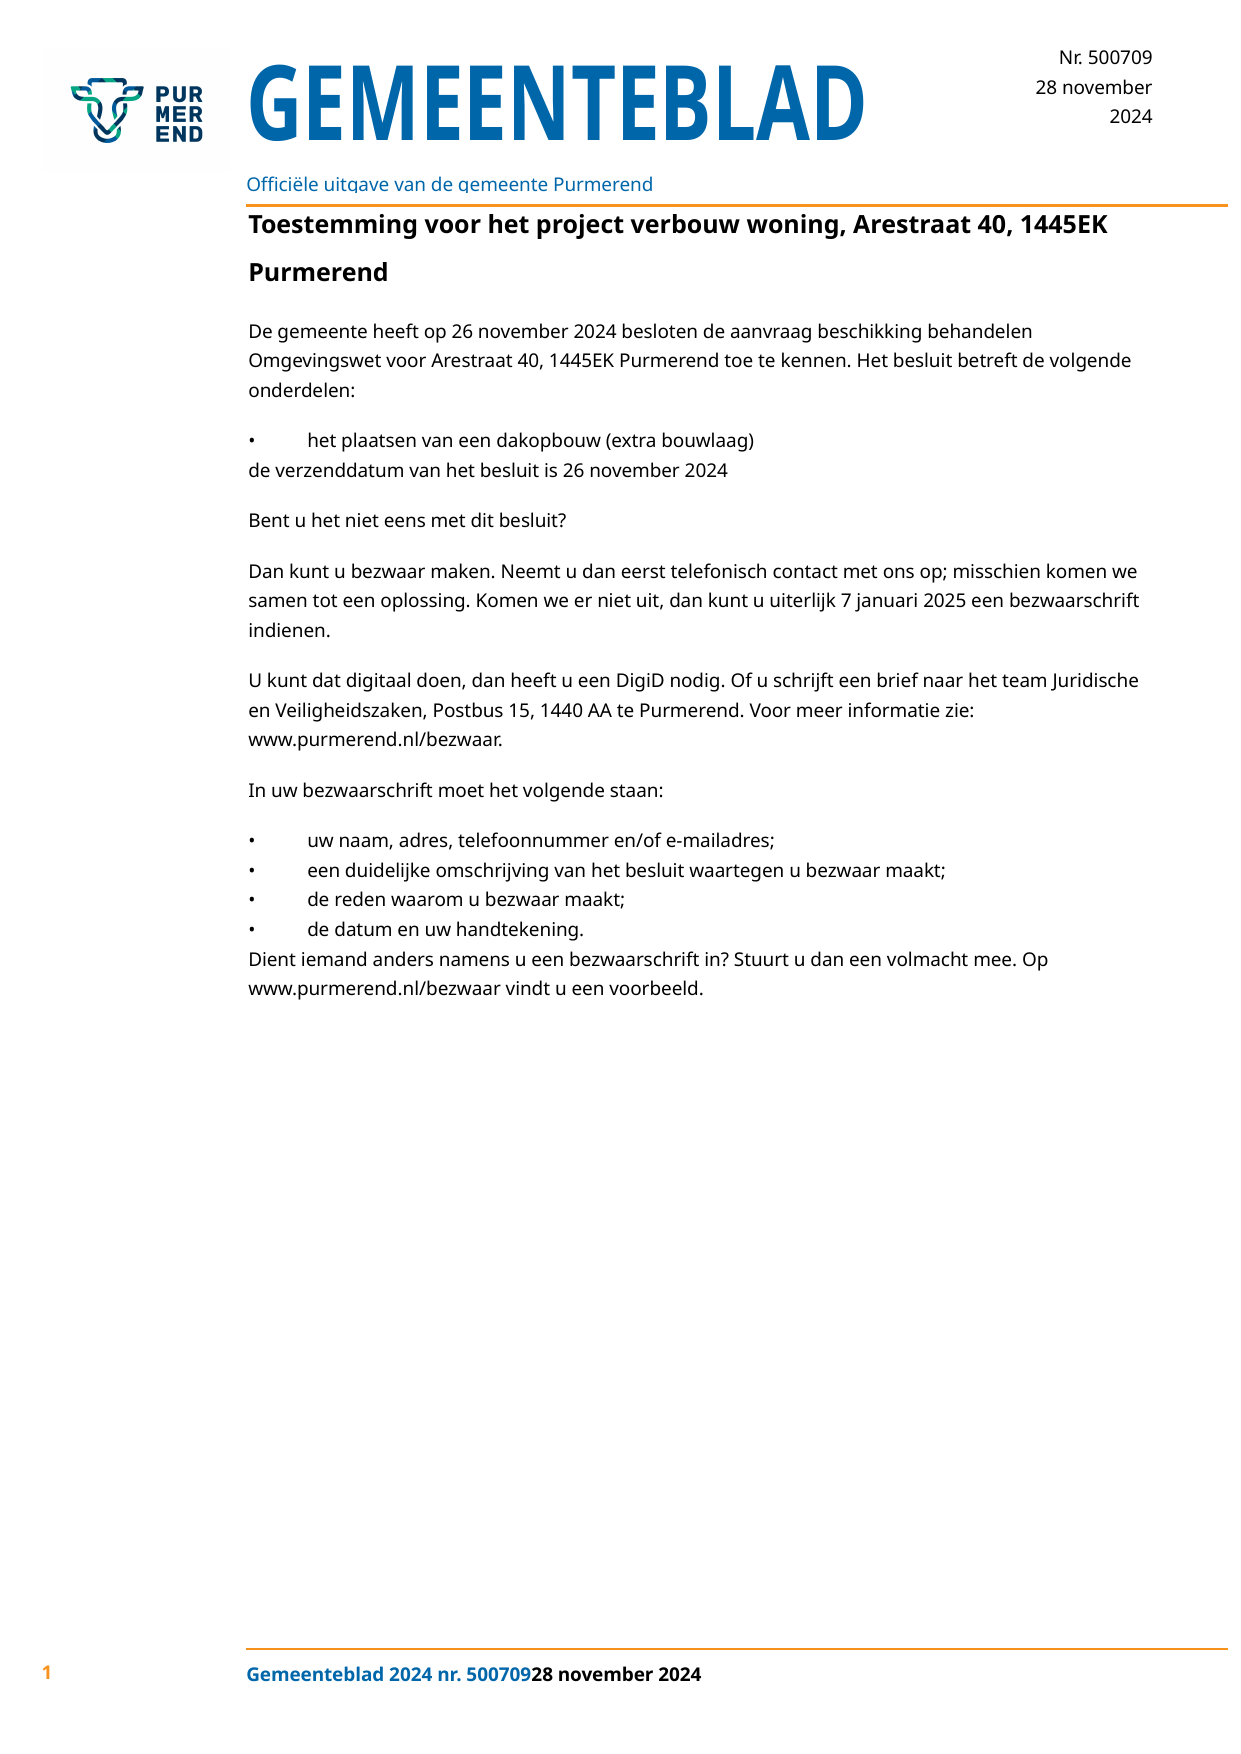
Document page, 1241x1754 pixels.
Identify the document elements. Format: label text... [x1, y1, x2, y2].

picture [41, 47, 231, 172]
list de reden waarom u bezwaar maakt; [248, 887, 1152, 912]
text De gemeente heeft op 26 november 2024 besloten de aanvraag beschikking behandelen Omgevingswet voor Arestraat 40, 1445EK Purmerend toe te kennen. Het besluit betreft de volgende onderdelen: [248, 318, 1152, 403]
text Dan kunt u bezwaar maken. Neemt u dan eerst telefonisch contact met ons op; misschien komen we samen tot een oplossing. Komen we er niet uit, dan kunt u uiterlijk 7 januari 2025 een bezwaarschrift indienen. [248, 558, 1152, 643]
text U kunt dat digitaal doen, dan heeft u een DigiD nodig. Of u schrijft een brief naar het team Juridische en Veiligheidszaken, Postbus 15, 1440 AA te Purmerend. Voor meer informatie zie: www.purmerend.nl/bezwaar. [248, 667, 1152, 752]
list een duidelijke omschrijving van het besluit waartegen u bezwaar maakt; [248, 857, 1152, 883]
text Dient iemand anders namens u een bezwaarschrift in? Stuurt u dan een volmacht mee. Op www.purmerend.nl/bezwaar vindt u een voorbeeld. [248, 946, 1152, 1001]
list de datum en uw handtekening. [248, 916, 1152, 942]
text In uw bezwaarschrift moet het volgende staan: [248, 777, 1152, 803]
list uw naam, adres, telefoonnummer en/of e-mailadres; [248, 827, 1152, 853]
text de verzenddatum van het besluit is 26 november 2024 [248, 457, 1152, 483]
list het plaatsen van een dakopbouw (extra bouwlaag) [248, 427, 1152, 453]
text Bent u het niet eens met dit besluit? [248, 507, 1152, 533]
text Toestemming voor het project verbouw woning, Arestraat 40, 1445EK Purmerend [248, 207, 1152, 288]
